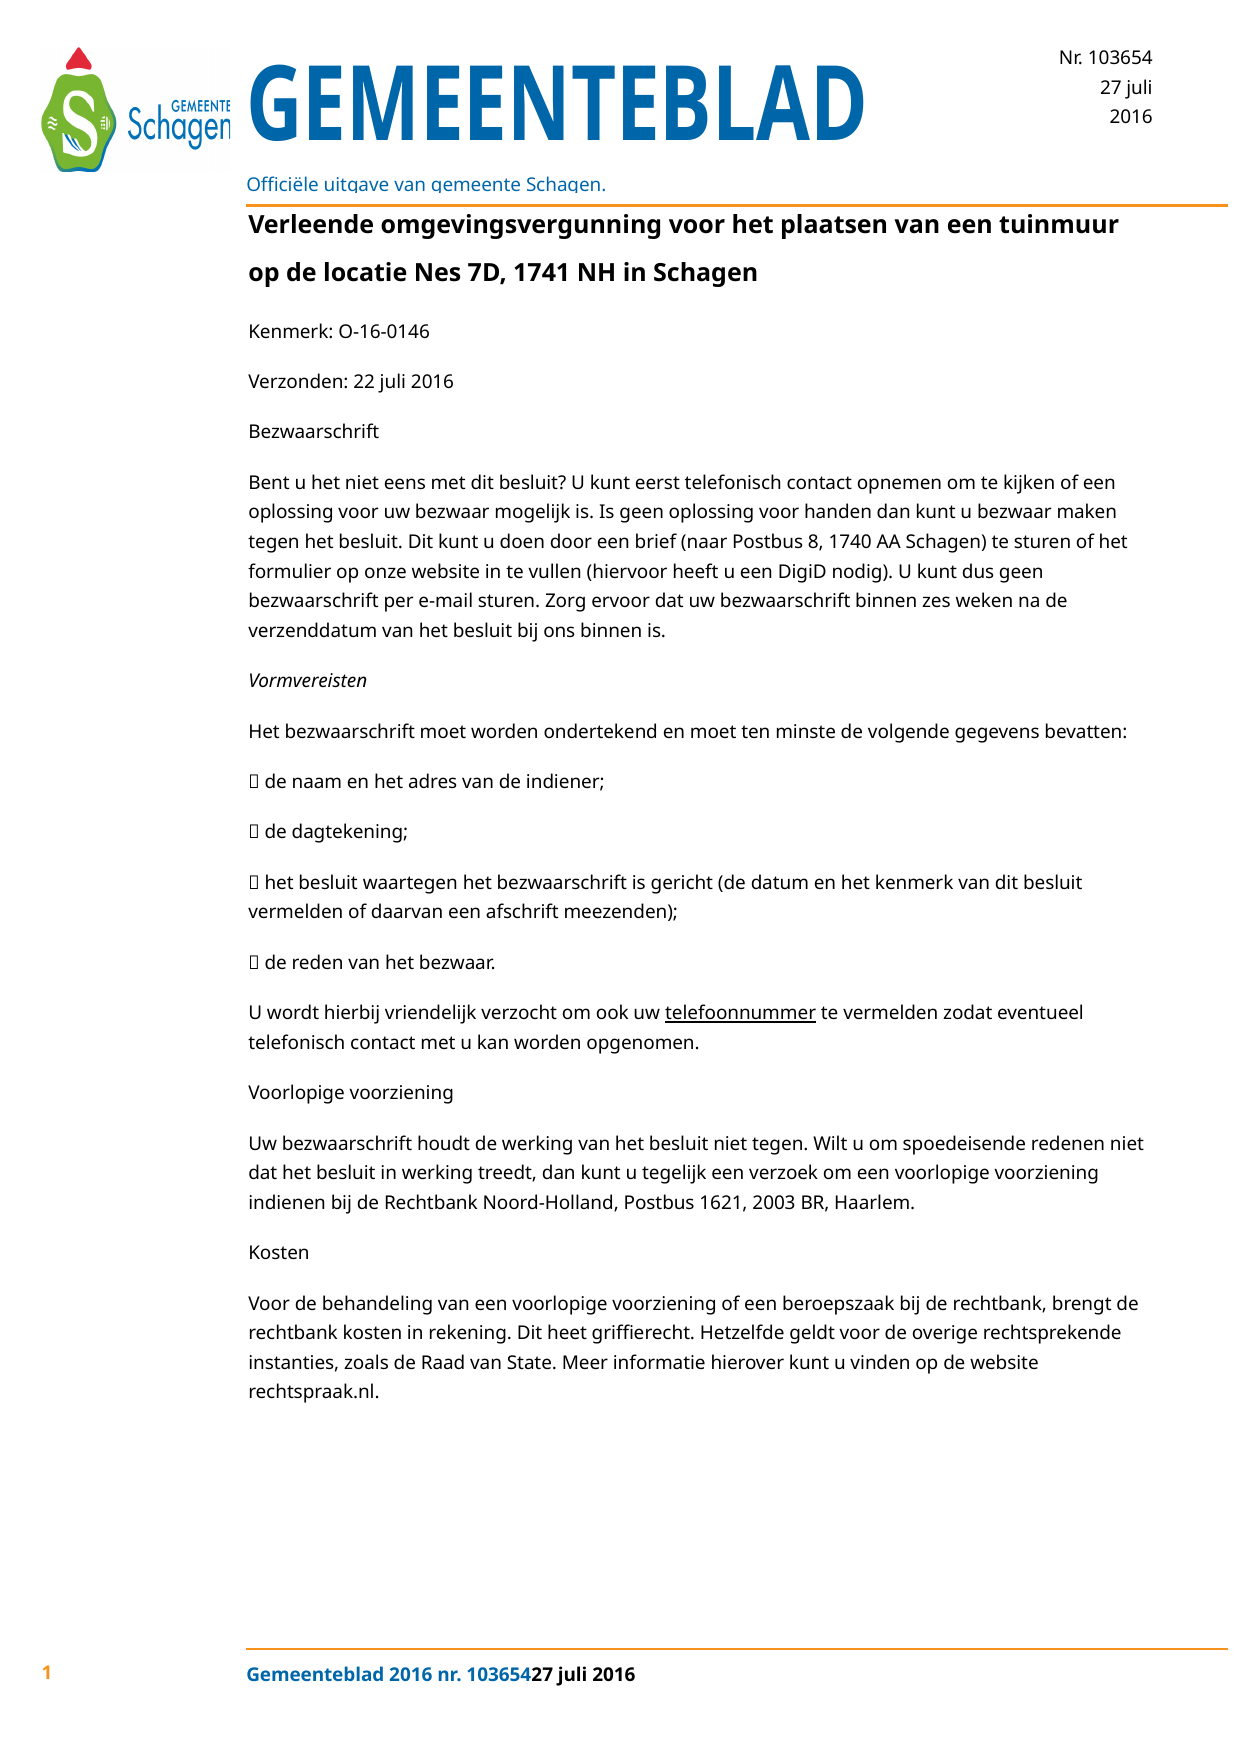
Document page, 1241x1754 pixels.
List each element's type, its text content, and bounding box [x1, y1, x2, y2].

text Voorlopige voorziening [248, 1079, 1152, 1105]
text Het bezwaarschrift moet worden ondertekend en moet ten minste de volgende gegevens bevatten: [248, 718, 1152, 744]
text Vormvereisten [248, 667, 1152, 693]
text Bent u het niet eens met dit besluit? U kunt eerst telefonisch contact opnemen om te kijken of een oplossing voor uw bezwaar mogelijk is. Is geen oplossing voor handen dan kunt u bezwaar maken tegen het besluit. Dit kunt u doen door een brief (naar Postbus 8, 1740 AA Schagen) te sturen of het formulier op onze website in te vullen (hiervoor heeft u een DigiD nodig). U kunt dus geen bezwaarschrift per e-mail sturen. Zorg ervoor dat uw bezwaarschrift binnen zes weken na de verzenddatum van het besluit bij ons binnen is. [248, 469, 1152, 643]
text Kosten [248, 1239, 1152, 1265]
text Kenmerk: O-16-0146 [248, 318, 1152, 344]
text  de naam en het adres van de indiener; [248, 768, 1152, 794]
text Verleende omgevingsvergunning voor het plaatsen van een tuinmuur op de locatie Nes 7D, 1741 NH in Schagen [248, 207, 1152, 288]
text Uw bezwaarschrift houdt de werking van het besluit niet tegen. Wilt u om spoedeisende redenen niet dat het besluit in werking treedt, dan kunt u tegelijk een verzoek om een voorlopige voorziening indienen bij de Rechtbank Noord-Holland, Postbus 1621, 2003 BR, Haarlem. [248, 1130, 1152, 1215]
text Verzonden: 22 juli 2016 [248, 368, 1152, 394]
text U wordt hierbij vriendelijk verzocht om ook uw telefoonnummer te vermelden zodat eventueel telefonisch contact met u kan worden opgenomen. [248, 999, 1152, 1055]
picture [41, 47, 231, 172]
text Voor de behandeling van een voorlopige voorziening of een beroepszaak bij de rechtbank, brengt de rechtbank kosten in rekening. Dit heet griffierecht. Hetzelfde geldt voor de overige rechtsprekende instanties, zoals de Raad van State. Meer informatie hierover kunt u vinden op de website rechtspraak.nl. [248, 1290, 1152, 1404]
text Bezwaarschrift [248, 419, 1152, 444]
text  de dagtekening; [248, 819, 1152, 844]
text  het besluit waartegen het bezwaarschrift is gericht (de datum en het kenmerk van dit besluit vermelden of daarvan een afschrift meezenden); [248, 869, 1152, 924]
text  de reden van het bezwaar. [248, 949, 1152, 975]
